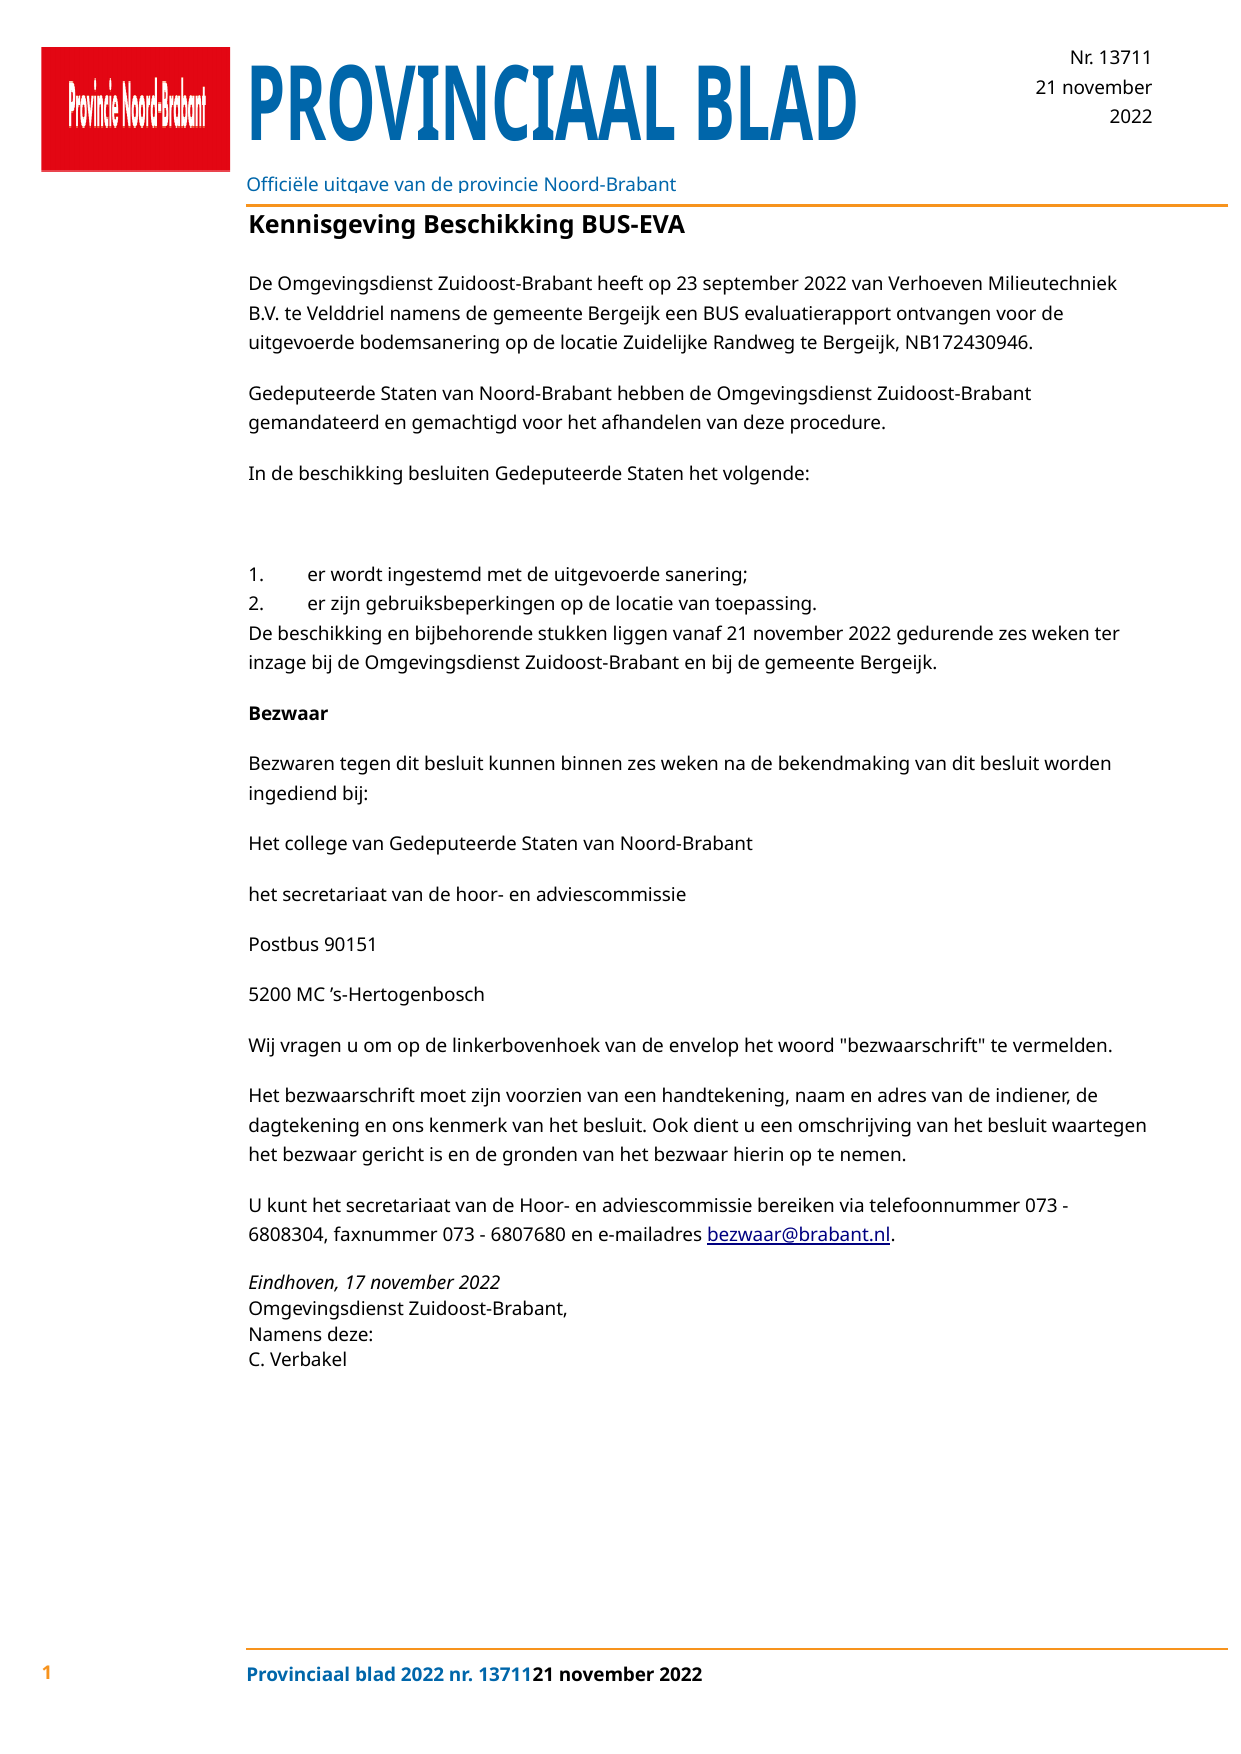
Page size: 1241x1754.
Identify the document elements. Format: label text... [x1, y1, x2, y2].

list er wordt ingestemd met de uitgevoerde sanering; [248, 561, 1152, 586]
text Postbus 90151 [248, 931, 1152, 957]
text Het college van Gedeputeerde Staten van Noord-Brabant [248, 830, 1152, 856]
text C. Verbakel [248, 1347, 1152, 1372]
list er zijn gebruiksbeperkingen op de locatie van toepassing. [248, 590, 1152, 616]
text het secretariaat van de hoor- en adviescommissie [248, 881, 1152, 906]
text In de beschikking besluiten Gedeputeerde Staten het volgende: [248, 460, 1152, 486]
text De Omgevingsdienst Zuidoost-Brabant heeft op 23 september 2022 van Verhoeven Milieutechniek B.V. te Velddriel namens de gemeente Bergeijk een BUS evaluatierapport ontvangen voor de uitgevoerde bodemsanering op de locatie Zuidelijke Randweg te Bergeijk, NB172430946. [248, 270, 1152, 355]
text Bezwaar [248, 700, 1152, 726]
text Gedeputeerde Staten van Noord-Brabant hebben de Omgevingsdienst Zuidoost-Brabant gemandateerd en gemachtigd voor het afhandelen van deze procedure. [248, 380, 1152, 435]
text Wij vragen u om op de linkerbovenhoek van de envelop het woord "bezwaarschrift" te vermelden. [248, 1032, 1152, 1058]
text Bezwaren tegen dit besluit kunnen binnen zes weken na de bekendmaking van dit besluit worden ingediend bij: [248, 750, 1152, 806]
text Het bezwaarschrift moet zijn voorzien van een handtekening, naam en adres van de indiener, de dagtekening en ons kenmerk van het besluit. Ook dient u een omschrijving van het besluit waartegen het bezwaar gericht is en de gronden van het bezwaar hierin op te nemen. [248, 1082, 1152, 1167]
picture [41, 47, 231, 172]
text De beschikking en bijbehorende stukken liggen vanaf 21 november 2022 gedurende zes weken ter inzage bij de Omgevingsdienst Zuidoost-Brabant en bij de gemeente Bergeijk. [248, 620, 1152, 675]
text Kennisgeving Beschikking BUS-EVA [248, 207, 1152, 241]
text 5200 MC ’s-Hertogenbosch [248, 982, 1152, 1007]
text Omgevingsdienst Zuidoost-Brabant, [248, 1295, 1152, 1321]
text Eindhoven, 17 november 2022 [248, 1269, 1152, 1295]
text Namens deze: [248, 1321, 1152, 1347]
text U kunt het secretariaat van de Hoor- en adviescommissie bereiken via telefoonnummer 073 - 6808304, faxnummer 073 - 6807680 en e-mailadres bezwaar@brabant.nl. [248, 1192, 1152, 1247]
